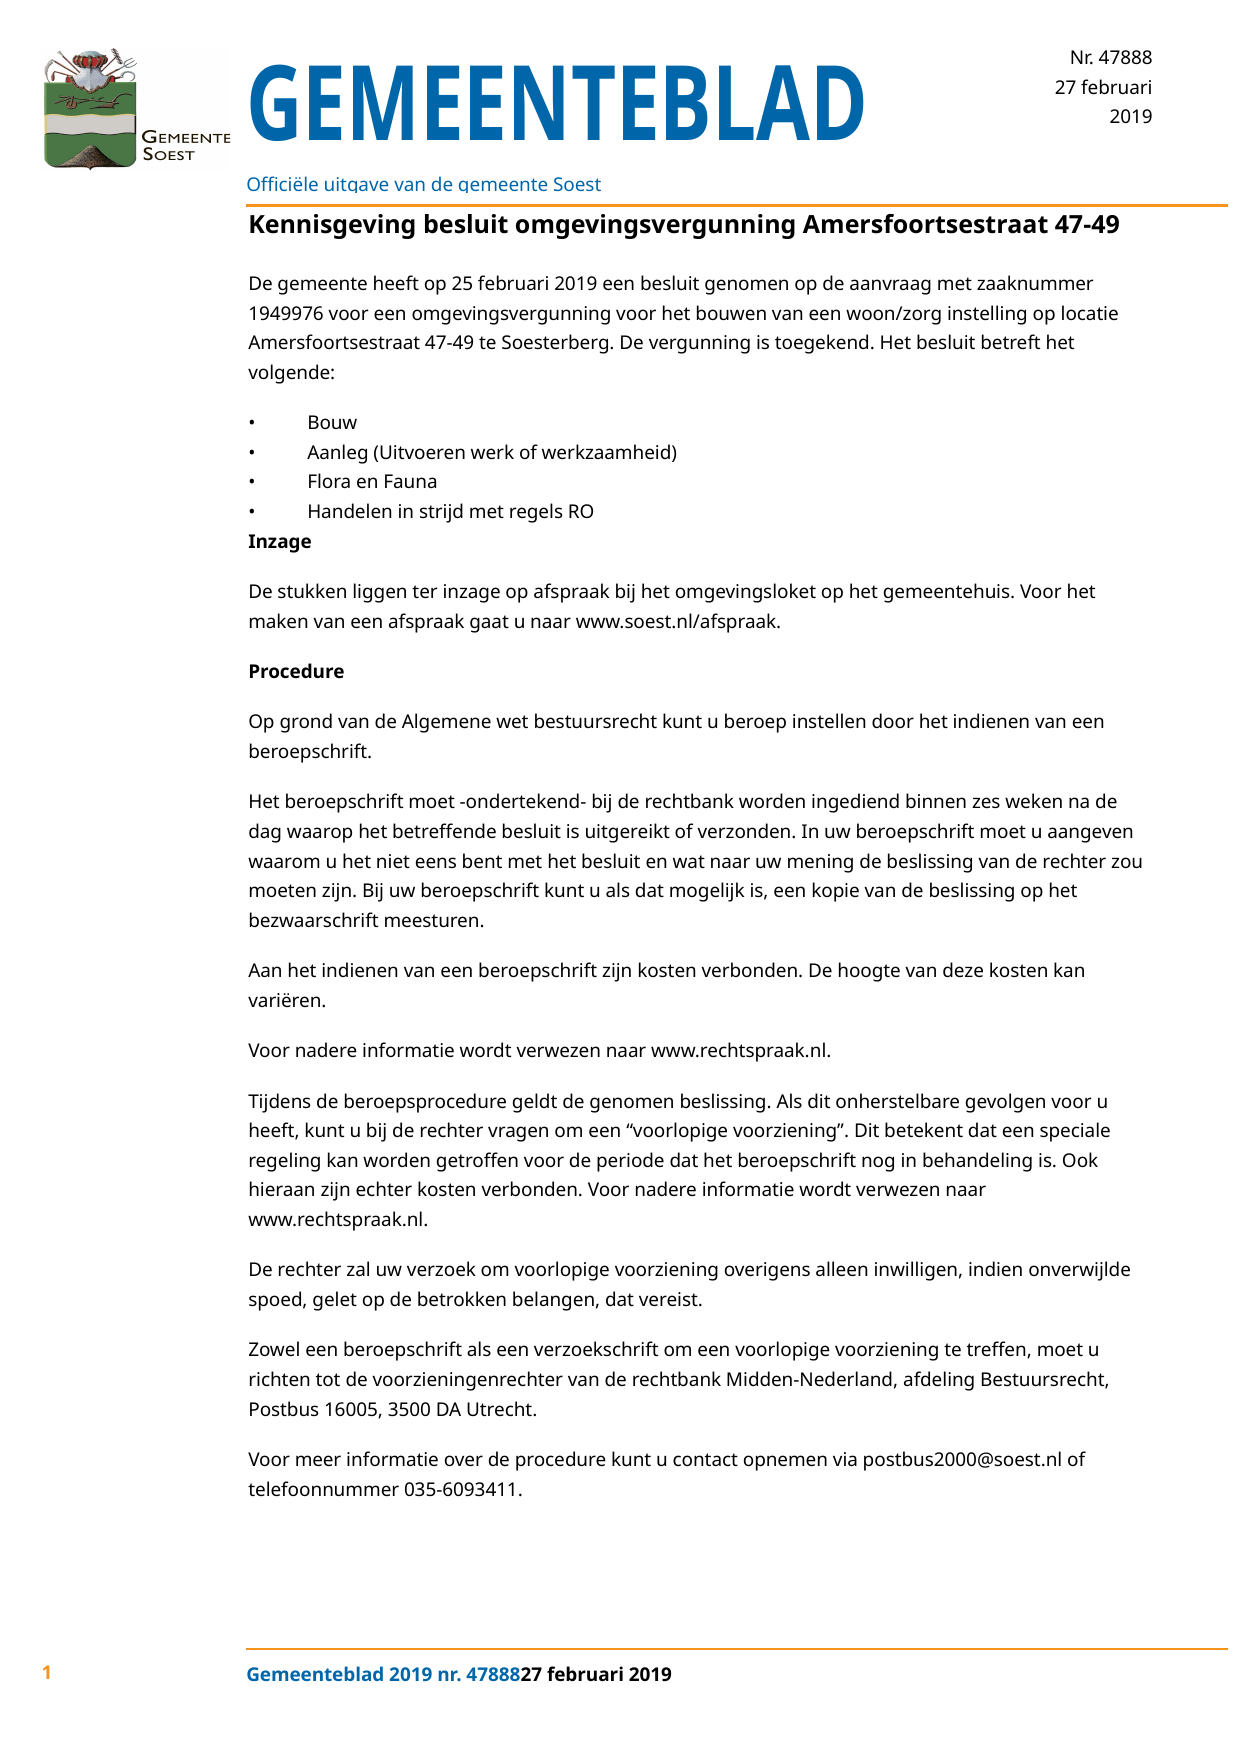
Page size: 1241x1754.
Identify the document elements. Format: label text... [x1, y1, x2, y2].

text Aan het indienen van een beroepschrift zijn kosten verbonden. De hoogte van deze kosten kan variëren. [248, 957, 1152, 1013]
text Voor meer informatie over de procedure kunt u contact opnemen via postbus2000@soest.nl of telefoonnummer 035-6093411. [248, 1446, 1152, 1501]
text Inzage [248, 528, 1152, 553]
text Zowel een beroepschrift als een verzoekschrift om een voorlopige voorziening te treffen, moet u richten tot de voorzieningenrechter van de rechtbank Midden-Nederland, afdeling Bestuursrecht, Postbus 16005, 3500 DA Utrecht. [248, 1337, 1152, 1421]
list Aanleg (Uitvoeren werk of werkzaamheid) [248, 439, 1152, 465]
text De gemeente heeft op 25 februari 2019 een besluit genomen op de aanvraag met zaaknummer 1949976 voor een omgevingsvergunning voor het bouwen van een woon/zorg instelling op locatie Amersfoortsestraat 47-49 te Soesterberg. De vergunning is toegekend. Het besluit betreft het volgende: [248, 270, 1152, 385]
list Bouw [248, 409, 1152, 435]
text Kennisgeving besluit omgevingsvergunning Amersfoortsestraat 47-49 [248, 207, 1152, 241]
text Procedure [248, 658, 1152, 684]
text Voor nadere informatie wordt verwezen naar www.rechtspraak.nl. [248, 1037, 1152, 1063]
text Het beroepschrift moet -ondertekend- bij de rechtbank worden ingediend binnen zes weken na de dag waarop het betreffende besluit is uitgereikt of verzonden. In uw beroepschrift moet u aangeven waarom u het niet eens bent met het besluit en wat naar uw mening de beslissing van de rechter zou moeten zijn. Bij uw beroepschrift kunt u als dat mogelijk is, een kopie van de beslissing op het bezwaarschrift meesturen. [248, 789, 1152, 933]
list Flora en Fauna [248, 469, 1152, 494]
text Tijdens de beroepsprocedure geldt de genomen beslissing. Als dit onherstelbare gevolgen voor u heeft, kunt u bij de rechter vragen om een “voorlopige voorziening”. Dit betekent dat een speciale regeling kan worden getroffen voor de periode dat het beroepschrift nog in behandeling is. Ook hieraan zijn echter kosten verbonden. Voor nadere informatie wordt verwezen naar www.rechtspraak.nl. [248, 1088, 1152, 1232]
text Op grond van de Algemene wet bestuursrecht kunt u beroep instellen door het indienen van een beroepschrift. [248, 709, 1152, 764]
list Handelen in strijd met regels RO [248, 498, 1152, 524]
picture [41, 47, 231, 172]
text De stukken liggen ter inzage op afspraak bij het omgevingsloket op het gemeentehuis. Voor het maken van een afspraak gaat u naar www.soest.nl/afspraak. [248, 578, 1152, 633]
text De rechter zal uw verzoek om voorlopige voorziening overigens alleen inwilligen, indien onverwijlde spoed, gelet op de betrokken belangen, dat vereist. [248, 1257, 1152, 1312]
